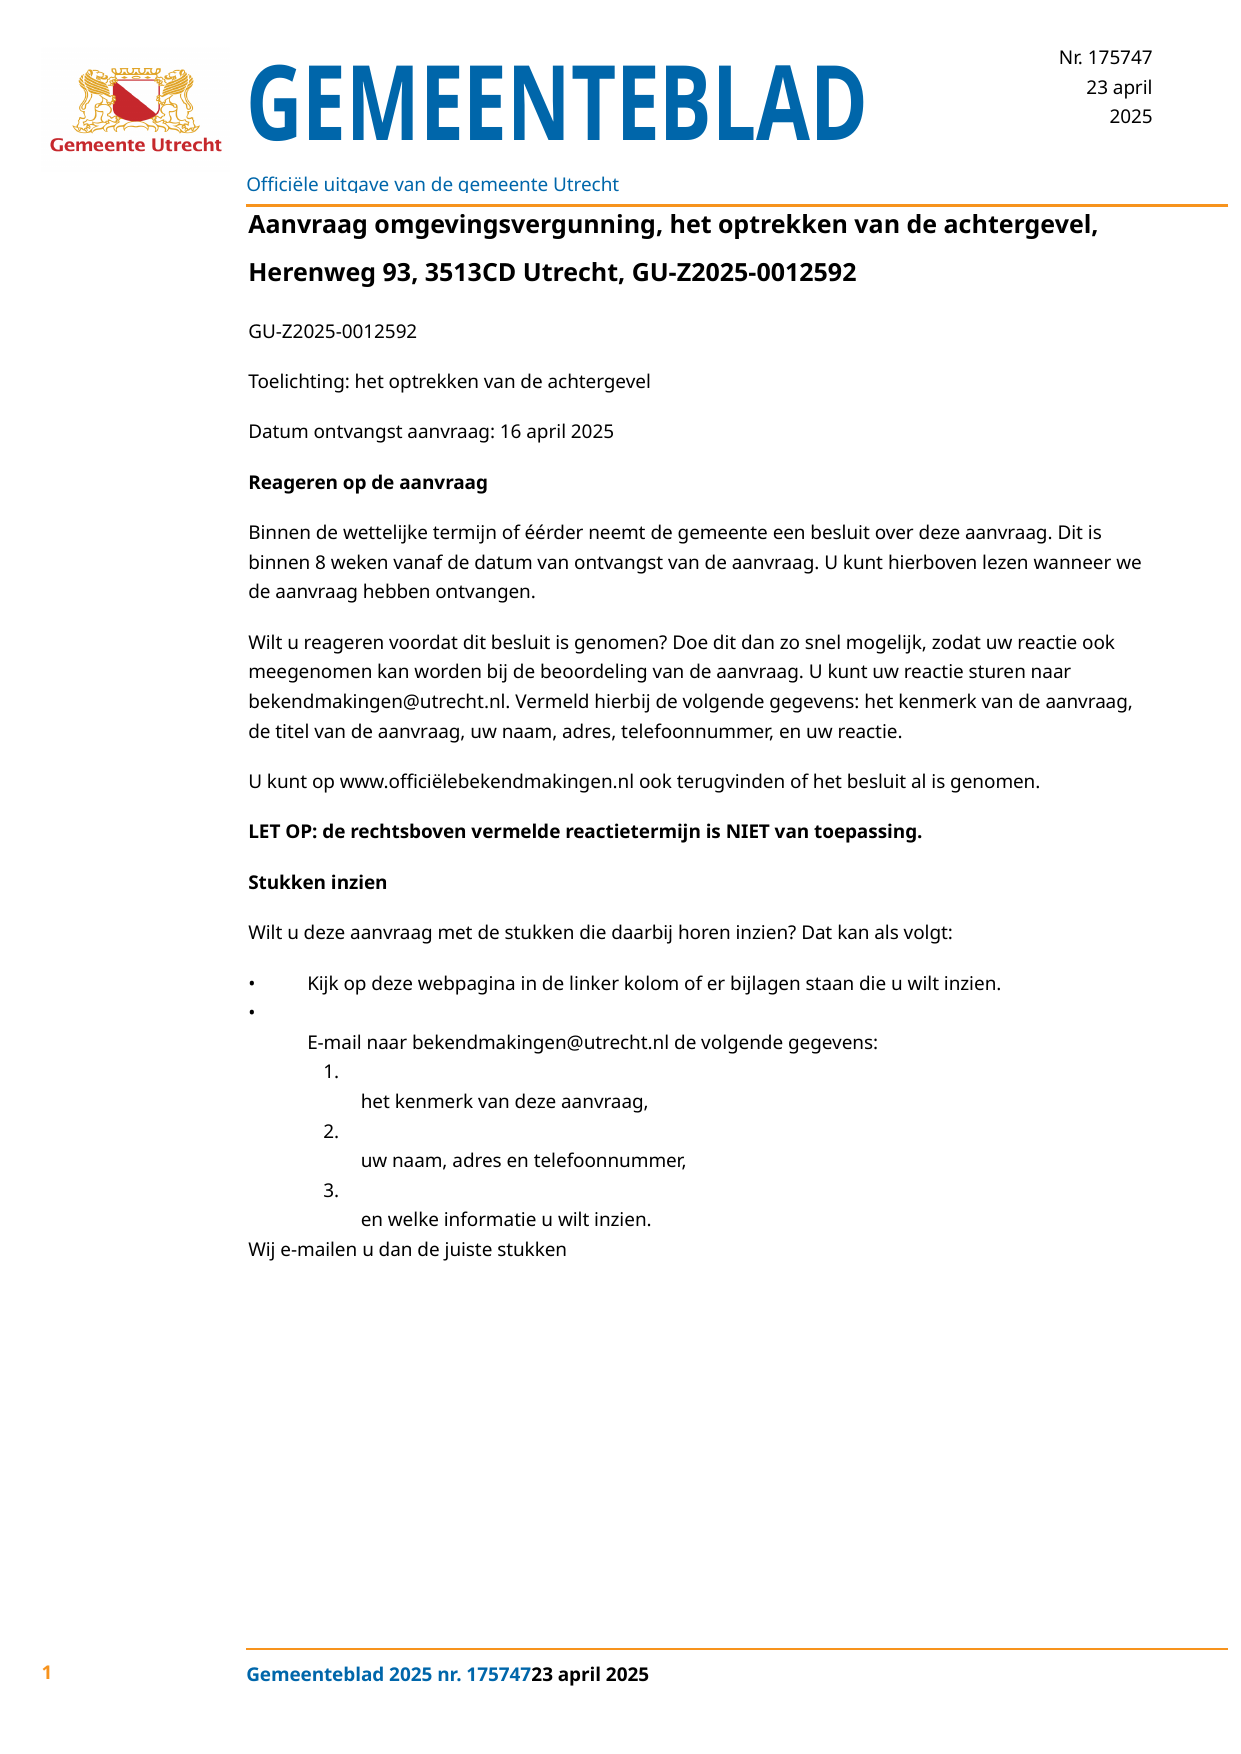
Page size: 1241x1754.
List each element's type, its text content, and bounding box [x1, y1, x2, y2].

text Binnen de wettelijke termijn of éérder neemt de gemeente een besluit over deze aanvraag. Dit is binnen 8 weken vanaf de datum van ontvangst van de aanvraag. U kunt hierboven lezen wanneer we de aanvraag hebben ontvangen. [248, 519, 1152, 604]
text U kunt op www.officiëlebekendmakingen.nl ook terugvinden of het besluit al is genomen. [248, 768, 1152, 794]
text Wilt u reageren voordat dit besluit is genomen? Doe dit dan zo snel mogelijk, zodat uw reactie ook meegenomen kan worden bij de beoordeling van de aanvraag. U kunt uw reactie sturen naar bekendmakingen@utrecht.nl. Vermeld hierbij de volgende gegevens: het kenmerk van de aanvraag, de titel van de aanvraag, uw naam, adres, telefoonnummer, en uw reactie. [248, 629, 1152, 744]
text GU-Z2025-0012592 [248, 318, 1152, 344]
picture [41, 47, 231, 172]
list E-mail naar bekendmakingen@utrecht.nl de volgende gegevens: [248, 1029, 1152, 1055]
list het kenmerk van deze aanvraag, [323, 1088, 1152, 1114]
text Wilt u deze aanvraag met de stukken die daarbij horen inzien? Dat kan als volgt: [248, 919, 1152, 945]
list Kijk op deze webpagina in de linker kolom of er bijlagen staan die u wilt inzien. [248, 970, 1152, 996]
list en welke informatie u wilt inzien. [323, 1207, 1152, 1232]
text Aanvraag omgevingsvergunning, het optrekken van de achtergevel, Herenweg 93, 3513CD Utrecht, GU-Z2025-0012592 [248, 207, 1152, 288]
list uw naam, adres en telefoonnummer, [323, 1147, 1152, 1173]
text Toelichting: het optrekken van de achtergevel [248, 368, 1152, 394]
text Stukken inzien [248, 869, 1152, 895]
text Wij e-mailen u dan de juiste stukken [248, 1236, 1152, 1262]
text Reageren op de aanvraag [248, 469, 1152, 495]
text Datum ontvangst aanvraag: 16 april 2025 [248, 419, 1152, 444]
text LET OP: de rechtsboven vermelde reactietermijn is NIET van toepassing. [248, 819, 1152, 844]
